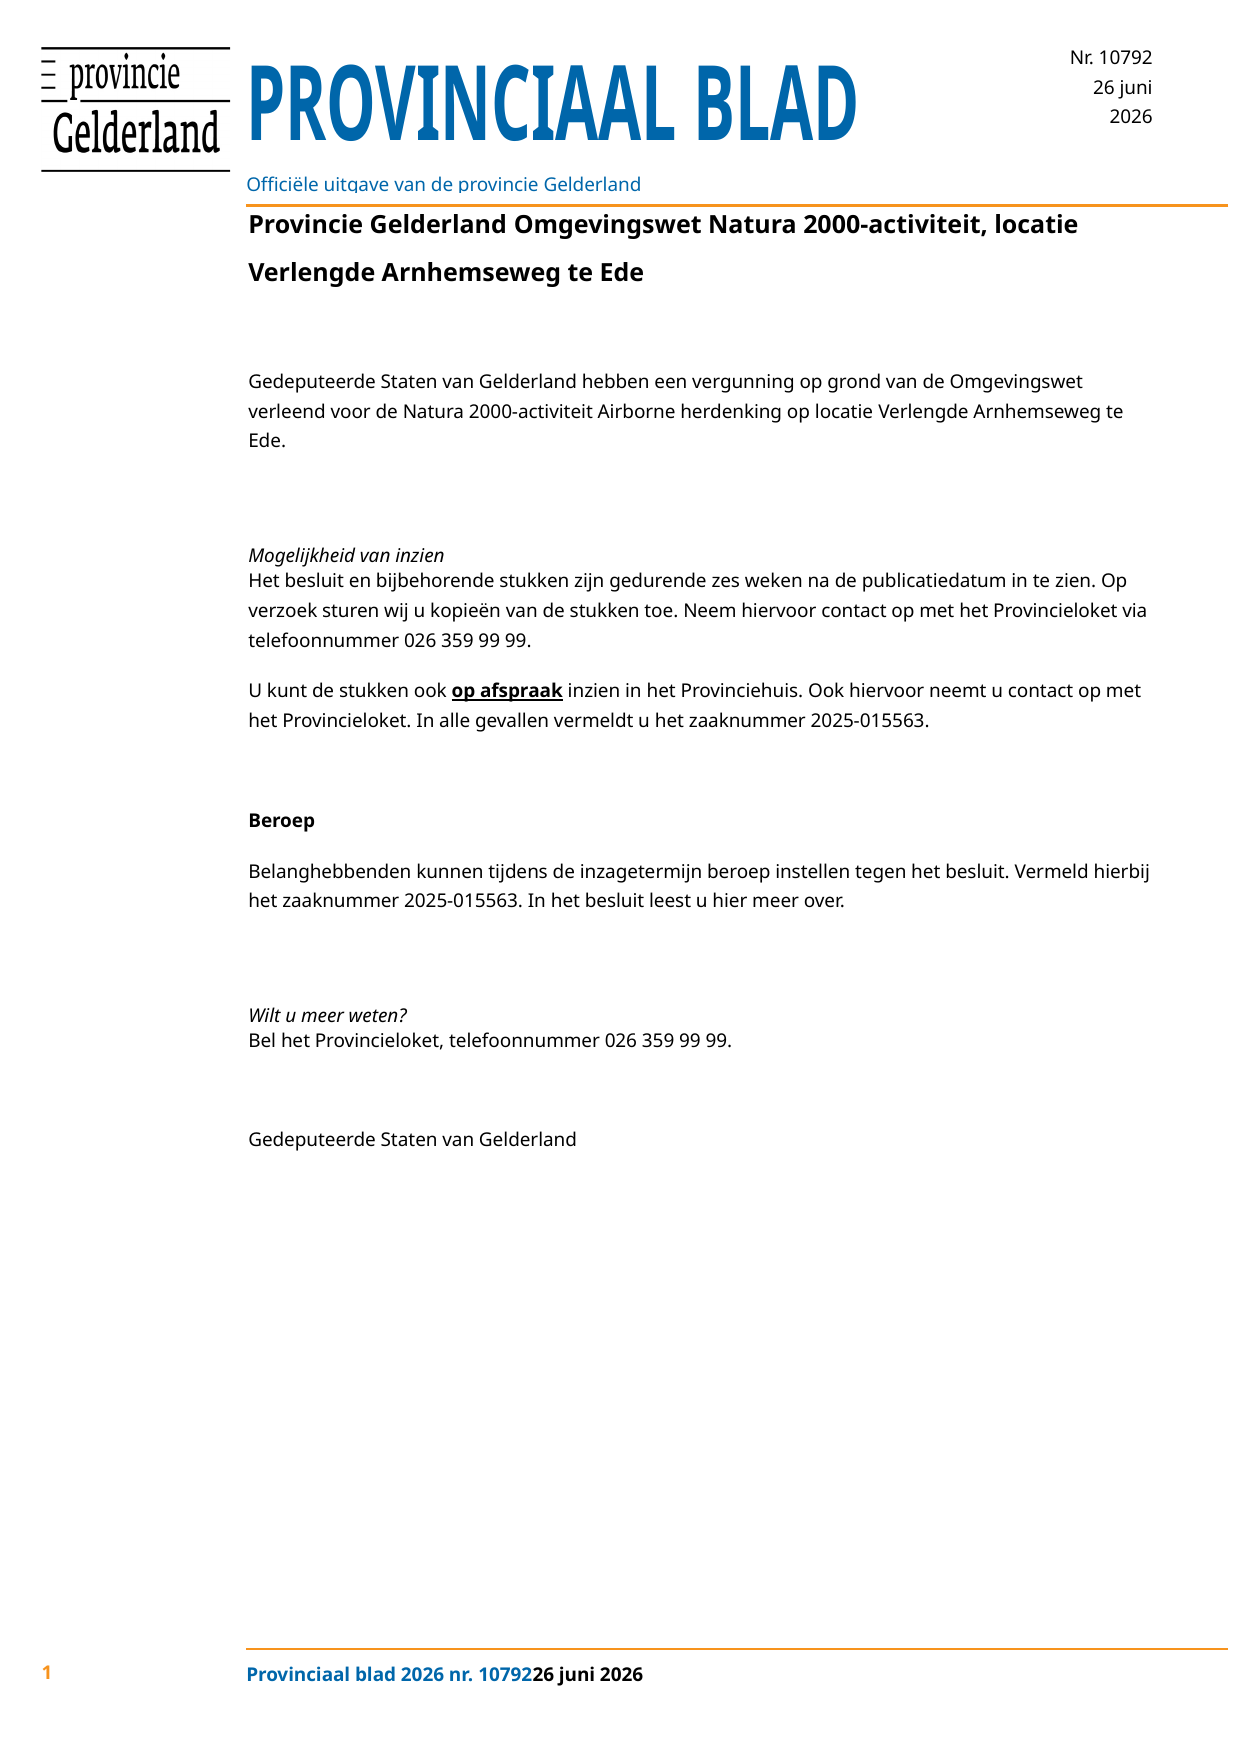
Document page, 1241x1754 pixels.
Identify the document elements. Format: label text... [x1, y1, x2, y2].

text Beroep [248, 808, 1152, 833]
picture [41, 47, 231, 172]
text Mogelijkheid van inzien [248, 542, 1152, 568]
text Provincie Gelderland Omgevingswet Natura 2000-activiteit, locatie Verlengde Arnhemseweg te Ede [248, 207, 1152, 288]
text Gedeputeerde Staten van Gelderland [248, 1126, 1152, 1152]
text Bel het Provincieloket, telefoonnummer 026 359 99 99. [248, 1028, 1152, 1053]
text Belanghebbenden kunnen tijdens de inzagetermijn beroep instellen tegen het besluit. Vermeld hierbij het zaaknummer 2025-015563. In het besluit leest u hier meer over. [248, 858, 1152, 913]
text Het besluit en bijbehorende stukken zijn gedurende zes weken na de publicatiedatum in te zien. Op verzoek sturen wij u kopieën van de stukken toe. Neem hiervoor contact op met het Provincieloket via telefoonnummer 026 359 99 99. [248, 568, 1152, 652]
text Wilt u meer weten? [248, 1002, 1152, 1028]
text U kunt de stukken ook op afspraak inzien in het Provinciehuis. Ook hiervoor neemt u contact op met het Provincieloket. In alle gevallen vermeldt u het zaaknummer 2025-015563. [248, 677, 1152, 732]
text Gedeputeerde Staten van Gelderland hebben een vergunning op grond van de Omgevingswet verleend voor de Natura 2000-activiteit Airborne herdenking op locatie Verlengde Arnhemseweg te Ede. [248, 368, 1152, 453]
